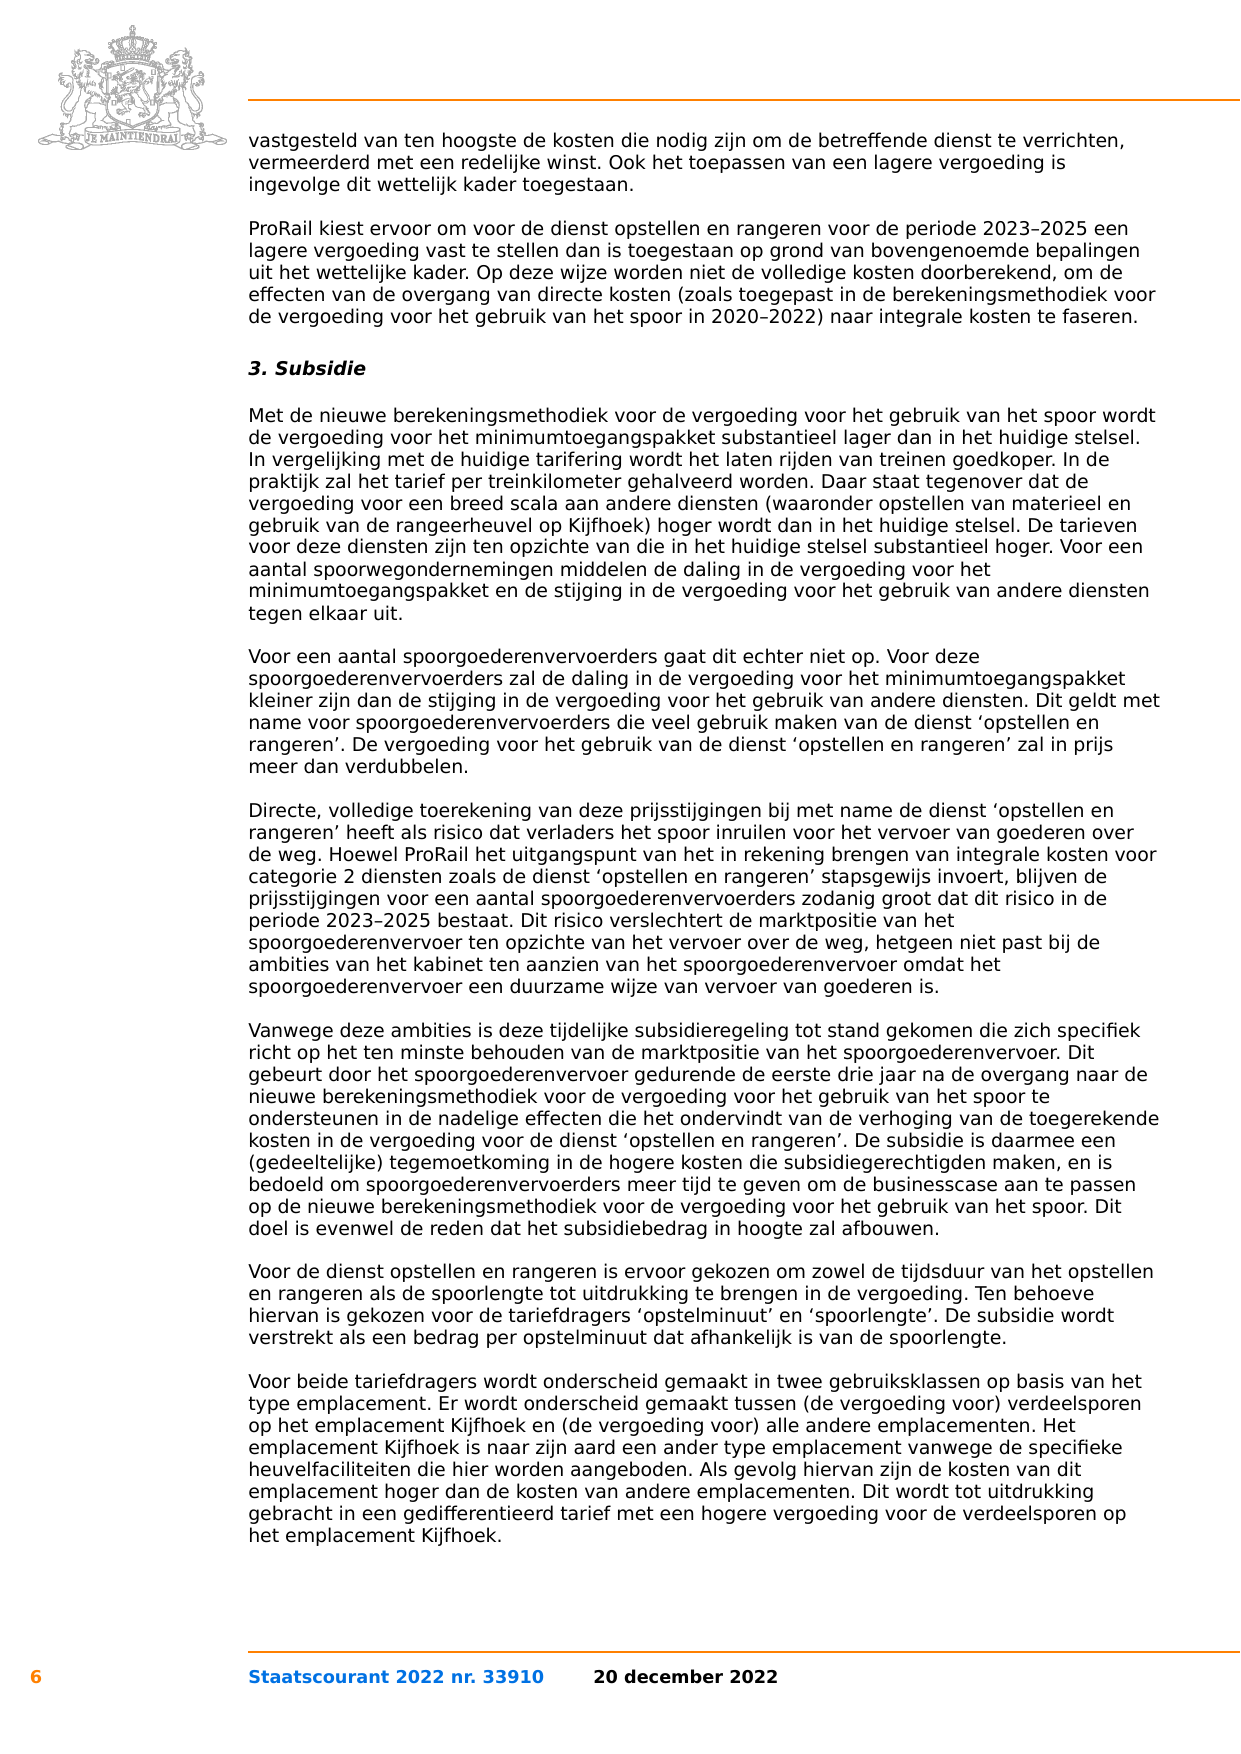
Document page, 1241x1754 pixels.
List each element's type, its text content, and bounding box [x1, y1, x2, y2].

text Voor de dienst opstellen en rangeren is ervoor gekozen om zowel de tijdsduur van het opstellen en rangeren als de spoorlengte tot uitdrukking te brengen in de vergoeding. Ten behoeve hiervan is gekozen voor de tariefdragers ‘opstelminuut’ en ‘spoorlengte’. De subsidie wordt verstrekt als een bedrag per opstelminuut dat afhankelijk is van de spoorlengte. [248, 1261, 1163, 1349]
subtitle 3. Subsidie [248, 358, 1163, 379]
text Vanwege deze ambities is deze tijdelijke subsidieregeling tot stand gekomen die zich specifiek richt op het ten minste behouden van de marktpositie van het spoorgoederenvervoer. Dit gebeurt door het spoorgoederenvervoer gedurende de eerste drie jaar na de overgang naar de nieuwe berekeningsmethodiek voor de vergoeding voor het gebruik van het spoor te ondersteunen in de nadelige effecten die het ondervindt van de verhoging van de toegerekende kosten in de vergoeding voor de dienst ‘opstellen en rangeren’. De subsidie is daarmee een (gedeeltelijke) tegemoetkoming in de hogere kosten die subsidiegerechtigden maken, en is bedoeld om spoorgoederenvervoerders meer tijd te geven om de businesscase aan te passen op de nieuwe berekeningsmethodiek voor de vergoeding voor het gebruik van het spoor. Dit doel is evenwel de reden dat het subsidiebedrag in hoogte zal afbouwen. [248, 1020, 1163, 1239]
text ProRail kiest ervoor om voor de dienst opstellen en rangeren voor de periode 2023–2025 een lagere vergoeding vast te stellen dan is toegestaan op grond van bovengenoemde bepalingen uit het wettelijke kader. Op deze wijze worden niet de volledige kosten doorberekend, om de effecten van de overgang van directe kosten (zoals toegepast in de berekeningsmethodiek voor de vergoeding voor het gebruik van het spoor in 2020–2022) naar integrale kosten te faseren. [248, 218, 1163, 328]
text Voor beide tariefdragers wordt onderscheid gemaakt in twee gebruiksklassen op basis van het type emplacement. Er wordt onderscheid gemaakt tussen (de vergoeding voor) verdeelsporen op het emplacement Kijfhoek en (de vergoeding voor) alle andere emplacementen. Het emplacement Kijfhoek is naar zijn aard een ander type emplacement vanwege de specifieke heuvelfaciliteiten die hier worden aangeboden. Als gevolg hiervan zijn de kosten van dit emplacement hoger dan de kosten van andere emplacementen. Dit wordt tot uitdrukking gebracht in een gedifferentieerd tarief met een hogere vergoeding voor de verdeelsporen op het emplacement Kijfhoek. [248, 1371, 1163, 1547]
text Voor een aantal spoorgoederenvervoerders gaat dit echter niet op. Voor deze spoorgoederenvervoerders zal de daling in de vergoeding voor het minimumtoegangspakket kleiner zijn dan de stijging in de vergoeding voor het gebruik van andere diensten. Dit geldt met name voor spoorgoederenvervoerders die veel gebruik maken van de dienst ‘opstellen en rangeren’. De vergoeding voor het gebruik van de dienst ‘opstellen en rangeren’ zal in prijs meer dan verdubbelen. [248, 646, 1163, 778]
text vastgesteld van ten hoogste de kosten die nodig zijn om de betreffende dienst te verrichten, vermeerderd met een redelijke winst. Ook het toepassen van een lagere vergoeding is ingevolge dit wettelijk kader toegestaan. [248, 130, 1163, 196]
picture [38, 25, 227, 150]
text Directe, volledige toerekening van deze prijsstijgingen bij met name de dienst ‘opstellen en rangeren’ heeft als risico dat verladers het spoor inruilen voor het vervoer van goederen over de weg. Hoewel ProRail het uitgangspunt van het in rekening brengen van integrale kosten voor categorie 2 diensten zoals de dienst ‘opstellen en rangeren’ stapsgewijs invoert, blijven de prijsstijgingen voor een aantal spoorgoederenvervoerders zodanig groot dat dit risico in de periode 2023–2025 bestaat. Dit risico verslechtert de marktpositie van het spoorgoederenvervoer ten opzichte van het vervoer over de weg, hetgeen niet past bij de ambities van het kabinet ten aanzien van het spoorgoederenvervoer omdat het spoorgoederenvervoer een duurzame wijze van vervoer van goederen is. [248, 800, 1163, 998]
text Met de nieuwe berekeningsmethodiek voor de vergoeding voor het gebruik van het spoor wordt de vergoeding voor het minimumtoegangspakket substantieel lager dan in het huidige stelsel. In vergelijking met de huidige tarifering wordt het laten rijden van treinen goedkoper. In de praktijk zal het tarief per treinkilometer gehalveerd worden. Daar staat tegenover dat de vergoeding voor een breed scala aan andere diensten (waaronder opstellen van materieel en gebruik van de rangeerheuvel op Kijfhoek) hoger wordt dan in het huidige stelsel. De tarieven voor deze diensten zijn ten opzichte van die in het huidige stelsel substantieel hoger. Voor een aantal spoorwegondernemingen middelen de daling in de vergoeding voor het minimumtoegangspakket en de stijging in de vergoeding voor het gebruik van andere diensten tegen elkaar uit. [248, 404, 1163, 624]
